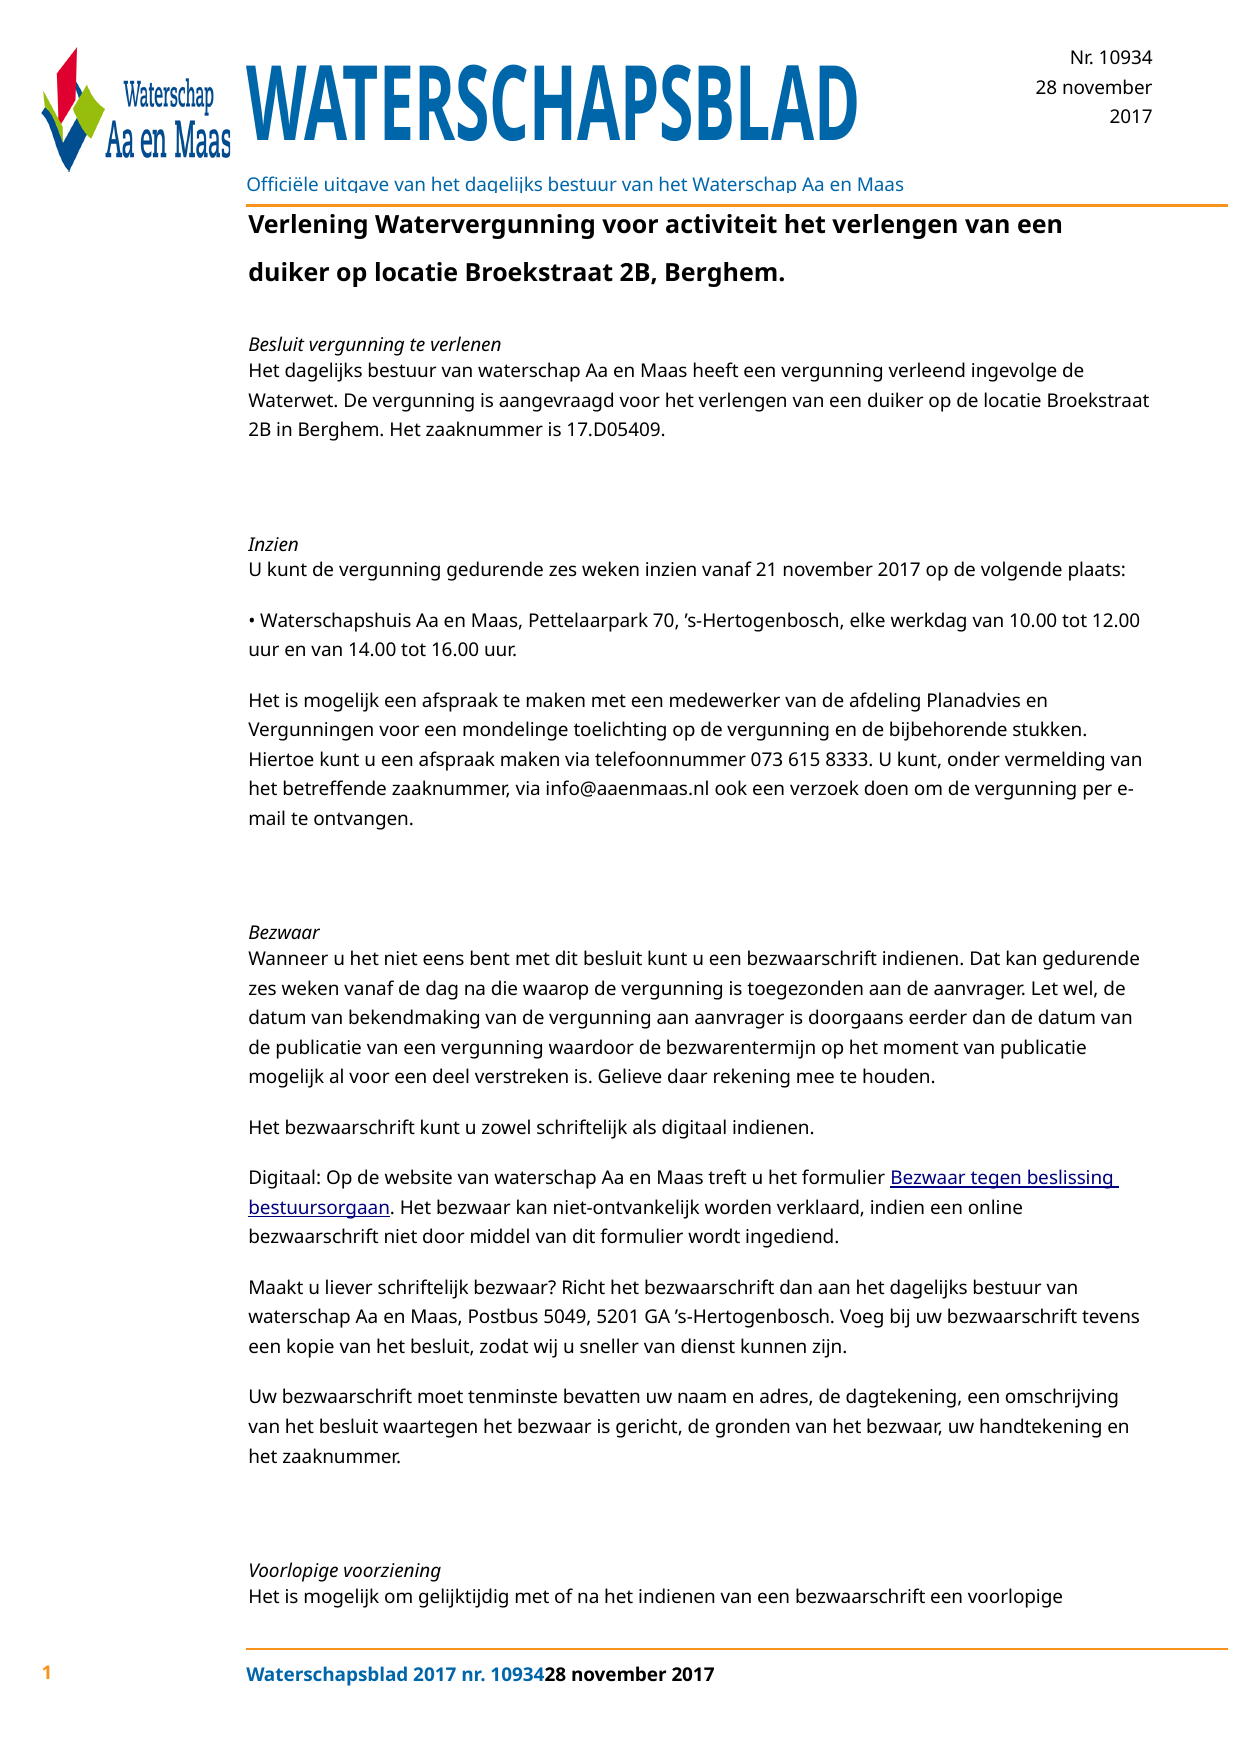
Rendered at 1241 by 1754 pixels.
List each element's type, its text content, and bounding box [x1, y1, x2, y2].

text Verlening Watervergunning voor activiteit het verlengen van een duiker op locatie Broekstraat 2B, Berghem. [248, 207, 1152, 288]
text • Waterschapshuis Aa en Maas, Pettelaarpark 70, ’s-Hertogenbosch, elke werkdag van 10.00 tot 12.00 uur en van 14.00 tot 16.00 uur. [248, 607, 1152, 662]
text Het dagelijks bestuur van waterschap Aa en Maas heeft een vergunning verleend ingevolge de Waterwet. De vergunning is aangevraagd voor het verlengen van een duiker op de locatie Broekstraat 2B in Berghem. Het zaaknummer is 17.D05409. [248, 357, 1152, 442]
text Het bezwaarschrift kunt u zowel schriftelijk als digitaal indienen. [248, 1114, 1152, 1140]
text Wanneer u het niet eens bent met dit besluit kunt u een bezwaarschrift indienen. Dat kan gedurende zes weken vanaf de dag na die waarop de vergunning is toegezonden aan de aanvrager. Let wel, de datum van bekendmaking van de vergunning aan aanvrager is doorgaans eerder dan de datum van de publicatie van een vergunning waardoor de bezwarentermijn op het moment van publicatie mogelijk al voor een deel verstreken is. Gelieve daar rekening mee te houden. [248, 945, 1152, 1089]
picture [41, 47, 231, 172]
text Besluit vergunning te verlenen [248, 331, 1152, 357]
text Inzien [248, 531, 1152, 556]
text Bezwaar [248, 919, 1152, 945]
text Uw bezwaarschrift moet tenminste bevatten uw naam en adres, de dagtekening, een omschrijving van het besluit waartegen het bezwaar is gericht, de gronden van het bezwaar, uw handtekening en het zaaknummer. [248, 1384, 1152, 1468]
text Het is mogelijk een afspraak te maken met een medewerker van de afdeling Planadvies en Vergunningen voor een mondelinge toelichting op de vergunning en de bijbehorende stukken. Hiertoe kunt u een afspraak maken via telefoonnummer 073 615 8333. U kunt, onder vermelding van het betreffende zaaknummer, via info@aaenmaas.nl ook een verzoek doen om de vergunning per e-mail te ontvangen. [248, 687, 1152, 831]
text Voorlopige voorziening [248, 1557, 1152, 1583]
text U kunt de vergunning gedurende zes weken inzien vanaf 21 november 2017 op de volgende plaats: [248, 556, 1152, 582]
text Digitaal: Op de website van waterschap Aa en Maas treft u het formulier Bezwaar tegen beslissing bestuursorgaan. Het bezwaar kan niet-ontvankelijk worden verklaard, indien een online bezwaarschrift niet door middel van dit formulier wordt ingediend. [248, 1164, 1152, 1249]
text Het is mogelijk om gelijktijdig met of na het indienen van een bezwaarschrift een voorlopige [248, 1583, 1152, 1609]
text Maakt u liever schriftelijk bezwaar? Richt het bezwaarschrift dan aan het dagelijks bestuur van waterschap Aa en Maas, Postbus 5049, 5201 GA ’s-Hertogenbosch. Voeg bij uw bezwaarschrift tevens een kopie van het besluit, zodat wij u sneller van dienst kunnen zijn. [248, 1274, 1152, 1359]
